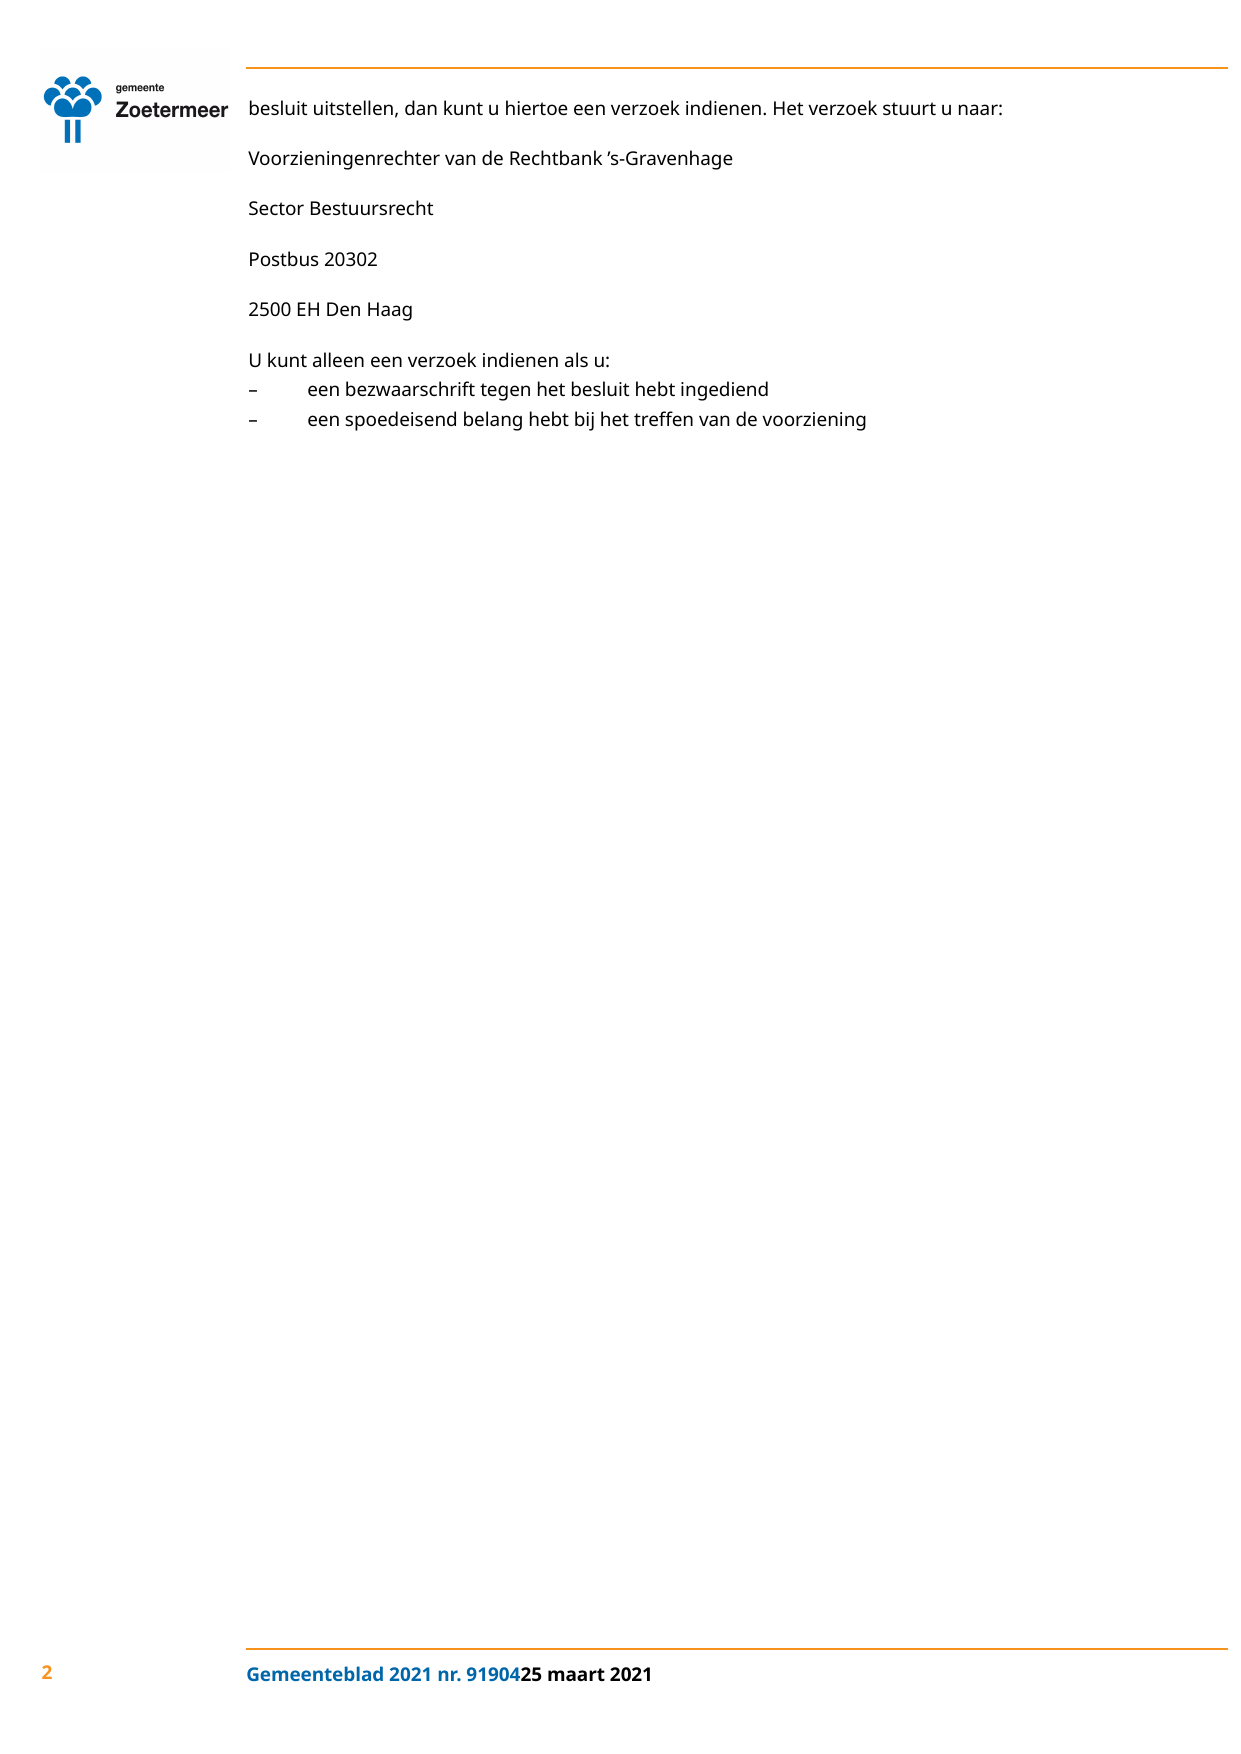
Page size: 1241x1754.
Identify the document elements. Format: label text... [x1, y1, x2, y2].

list een spoedeisend belang hebt bij het treffen van de voorziening [248, 406, 1152, 432]
text besluit uitstellen, dan kunt u hiertoe een verzoek indienen. Het verzoek stuurt u naar: [248, 95, 1152, 121]
text Sector Bestuursrecht [248, 196, 1152, 221]
text Postbus 20302 [248, 246, 1152, 272]
text Voorzieningenrechter van de Rechtbank ’s-Gravenhage [248, 145, 1152, 171]
picture [41, 47, 231, 172]
text 2500 EH Den Haag [248, 296, 1152, 322]
text U kunt alleen een verzoek indienen als u: [248, 347, 1152, 373]
list een bezwaarschrift tegen het besluit hebt ingediend [248, 376, 1152, 402]
